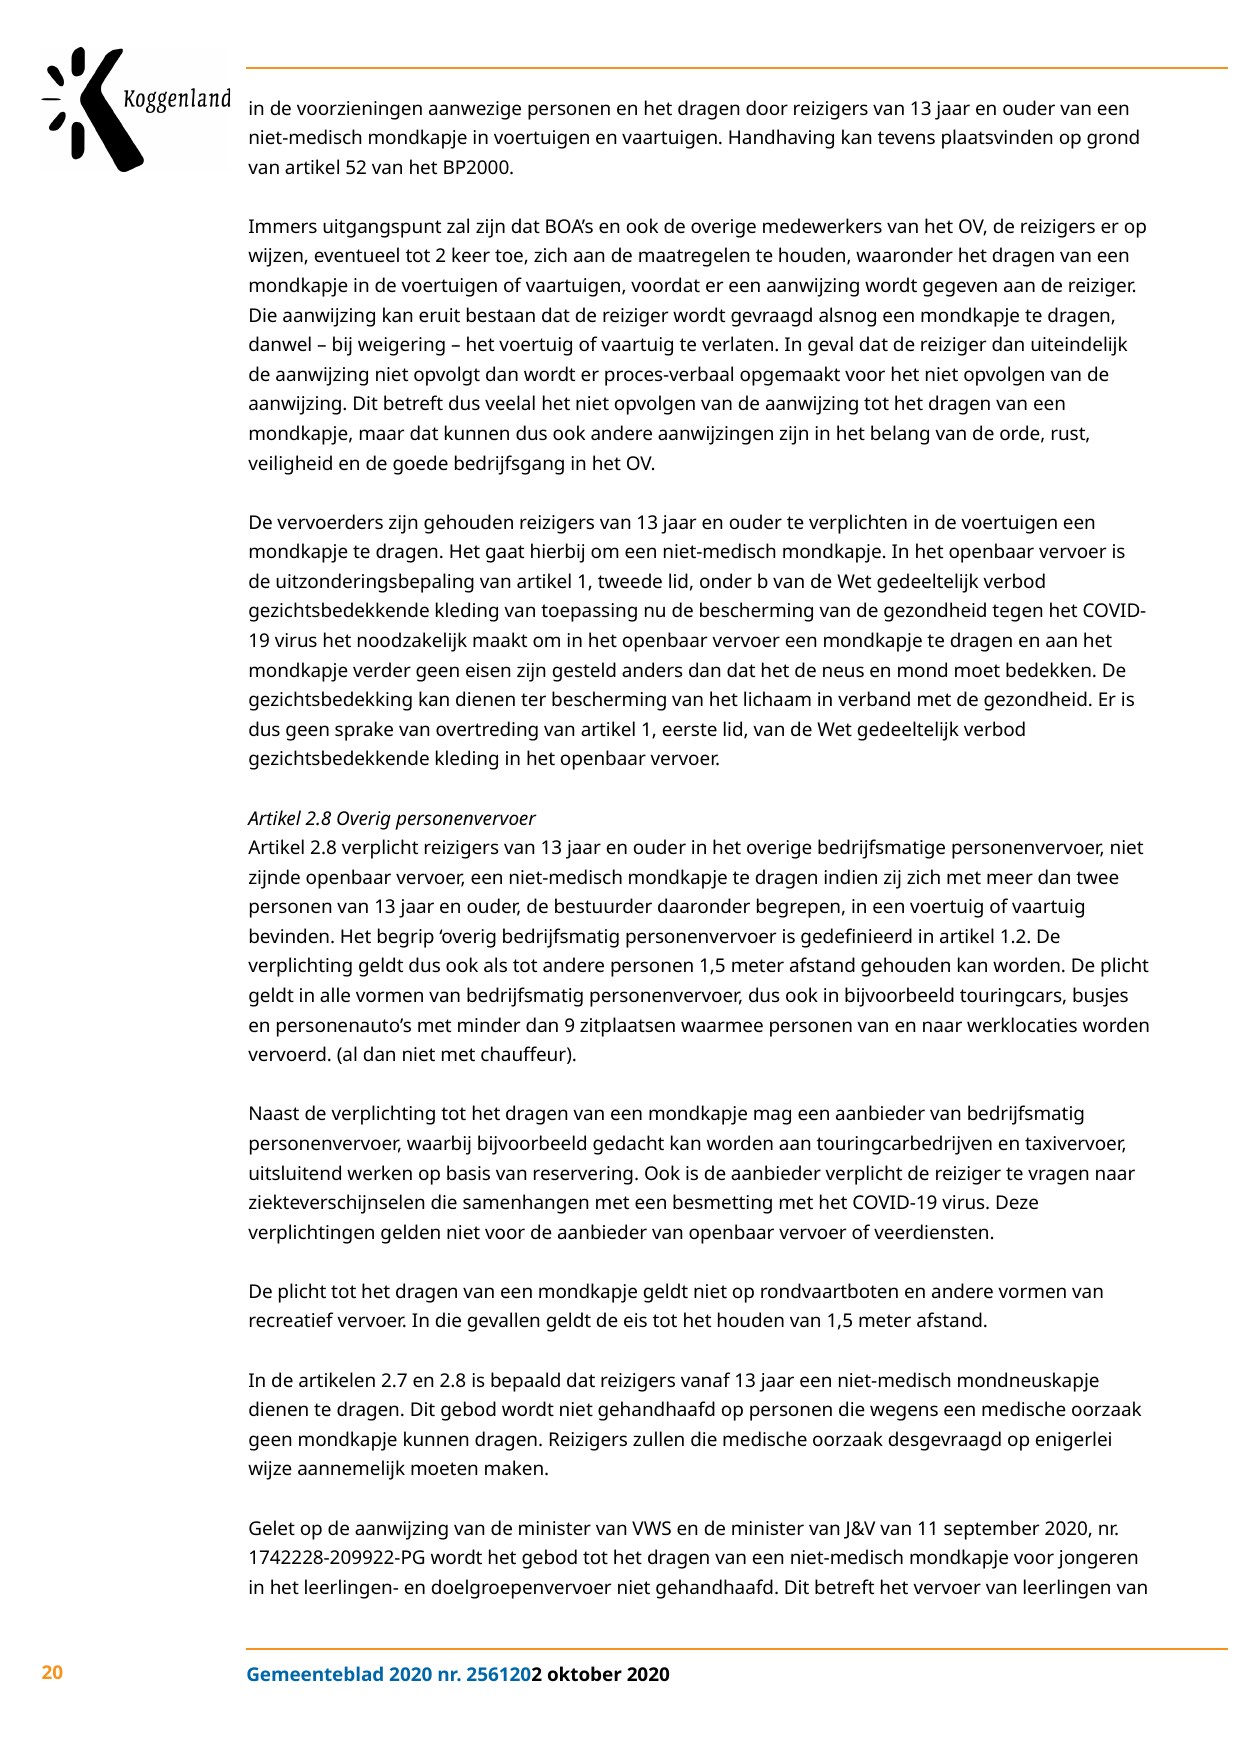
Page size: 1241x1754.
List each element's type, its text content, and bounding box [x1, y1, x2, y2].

text In de artikelen 2.7 en 2.8 is bepaald dat reizigers vanaf 13 jaar een niet-medisch mondneuskapje dienen te dragen. Dit gebod wordt niet gehandhaafd op personen die wegens een medische oorzaak geen mondkapje kunnen dragen. Reizigers zullen die medische oorzaak desgevraagd op enigerlei wijze aannemelijk moeten maken. [248, 1367, 1152, 1481]
text De vervoerders zijn gehouden reizigers van 13 jaar en ouder te verplichten in de voertuigen een mondkapje te dragen. Het gaat hierbij om een niet-medisch mondkapje. In het openbaar vervoer is de uitzonderingsbepaling van artikel 1, tweede lid, onder b van de Wet gedeeltelijk verbod gezichtsbedekkende kleding van toepassing nu de bescherming van de gezondheid tegen het COVID-19 virus het noodzakelijk maakt om in het openbaar vervoer een mondkapje te dragen en aan het mondkapje verder geen eisen zijn gesteld anders dan dat het de neus en mond moet bedekken. De gezichtsbedekking kan dienen ter bescherming van het lichaam in verband met de gezondheid. Er is dus geen sprake van overtreding van artikel 1, eerste lid, van de Wet gedeeltelijk verbod gezichtsbedekkende kleding in het openbaar vervoer. [248, 509, 1152, 771]
text Gelet op de aanwijzing van de minister van VWS en de minister van J&V van 11 september 2020, nr. 1742228-209922-PG wordt het gebod tot het dragen van een niet-medisch mondkapje voor jongeren in het leerlingen- en doelgroepenvervoer niet gehandhaafd. Dit betreft het vervoer van leerlingen van [248, 1515, 1152, 1600]
text Artikel 2.8 Overig personenvervoer [248, 805, 1152, 831]
picture [41, 47, 231, 172]
text Naast de verplichting tot het dragen van een mondkapje mag een aanbieder van bedrijfsmatig personenvervoer, waarbij bijvoorbeeld gedacht kan worden aan touringcarbedrijven en taxivervoer, uitsluitend werken op basis van reservering. Ook is de aanbieder verplicht de reiziger te vragen naar ziekteverschijnselen die samenhangen met een besmetting met het COVID-19 virus. Deze verplichtingen gelden niet voor de aanbieder van openbaar vervoer of veerdiensten. [248, 1101, 1152, 1245]
text in de voorzieningen aanwezige personen en het dragen door reizigers van 13 jaar en ouder van een niet-medisch mondkapje in voertuigen en vaartuigen. Handhaving kan tevens plaatsvinden op grond van artikel 52 van het BP2000. [248, 95, 1152, 180]
text Immers uitgangspunt zal zijn dat BOA’s en ook de overige medewerkers van het OV, de reizigers er op wijzen, eventueel tot 2 keer toe, zich aan de maatregelen te houden, waaronder het dragen van een mondkapje in de voertuigen of vaartuigen, voordat er een aanwijzing wordt gegeven aan de reiziger. Die aanwijzing kan eruit bestaan dat de reiziger wordt gevraagd alsnog een mondkapje te dragen, danwel – bij weigering – het voertuig of vaartuig te verlaten. In geval dat de reiziger dan uiteindelijk de aanwijzing niet opvolgt dan wordt er proces-verbaal opgemaakt voor het niet opvolgen van de aanwijzing. Dit betreft dus veelal het niet opvolgen van de aanwijzing tot het dragen van een mondkapje, maar dat kunnen dus ook andere aanwijzingen zijn in het belang van de orde, rust, veiligheid en de goede bedrijfsgang in het OV. [248, 213, 1152, 476]
text De plicht tot het dragen van een mondkapje geldt niet op rondvaartboten en andere vormen van recreatief vervoer. In die gevallen geldt de eis tot het houden van 1,5 meter afstand. [248, 1278, 1152, 1333]
text Artikel 2.8 verplicht reizigers van 13 jaar en ouder in het overige bedrijfsmatige personenvervoer, niet zijnde openbaar vervoer, een niet-medisch mondkapje te dragen indien zij zich met meer dan twee personen van 13 jaar en ouder, de bestuurder daaronder begrepen, in een voertuig of vaartuig bevinden. Het begrip ‘overig bedrijfsmatig personenvervoer is gedefinieerd in artikel 1.2. De verplichting geldt dus ook als tot andere personen 1,5 meter afstand gehouden kan worden. De plicht geldt in alle vormen van bedrijfsmatig personenvervoer, dus ook in bijvoorbeeld touringcars, busjes en personenauto’s met minder dan 9 zitplaatsen waarmee personen van en naar werklocaties worden vervoerd. (al dan niet met chauffeur). [248, 834, 1152, 1067]
